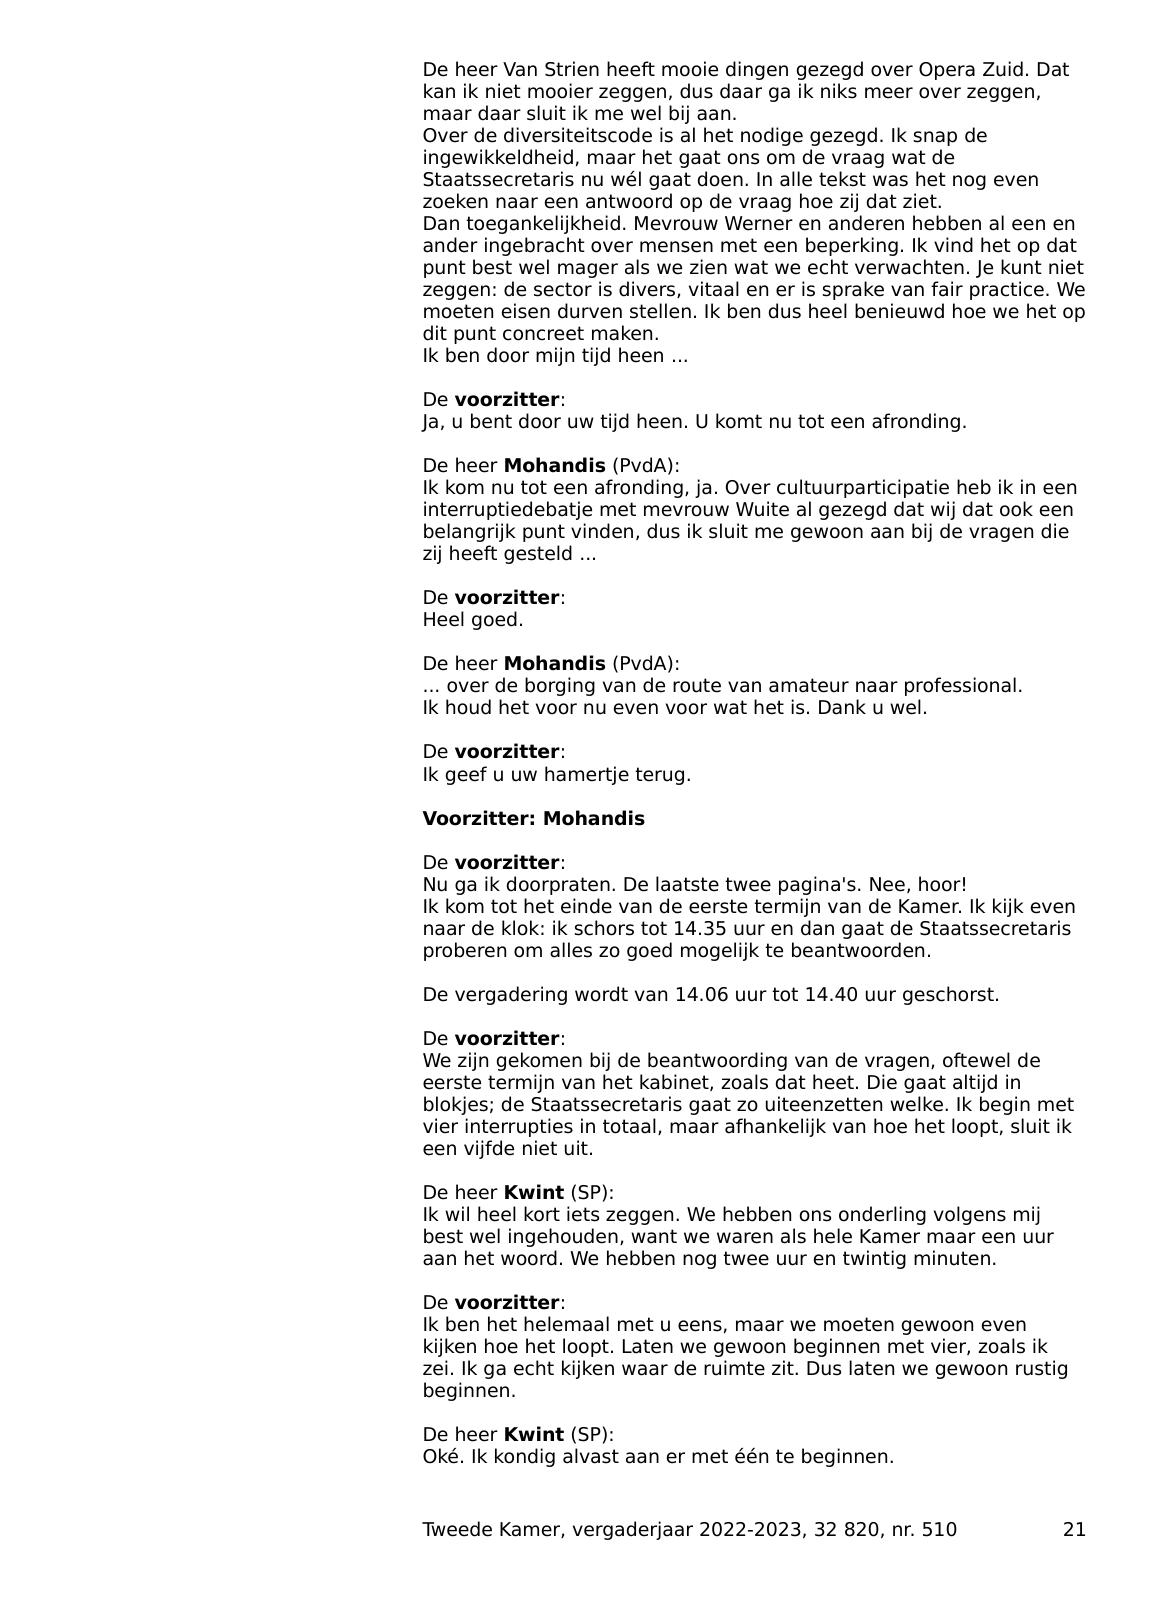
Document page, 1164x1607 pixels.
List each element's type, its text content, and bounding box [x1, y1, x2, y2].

text Nu ga ik doorpraten. De laatste twee pagina's. Nee, hoor! [422, 874, 1087, 896]
text De voorzitter: [422, 741, 1087, 763]
text De heer Mohandis (PvdA): [422, 653, 1087, 675]
text De vergadering wordt van 14.06 uur tot 14.40 uur geschorst. [422, 984, 1087, 1006]
text De heer Kwint (SP): [422, 1182, 1087, 1204]
text Ik houd het voor nu even voor wat het is. Dank u wel. [422, 697, 1087, 719]
text Ik geef u uw hamertje terug. [422, 763, 1087, 785]
text Voorzitter: Mohandis [422, 808, 1087, 829]
text De voorzitter: [422, 587, 1087, 609]
text Ik ben het helemaal met u eens, maar we moeten gewoon even kijken hoe het loopt. Laten we gewoon beginnen met vier, zoals ik zei. Ik ga echt kijken waar de ruimte zit. Dus laten we gewoon rustig beginnen. [422, 1314, 1087, 1402]
text De heer Kwint (SP): [422, 1424, 1087, 1446]
text We zijn gekomen bij de beantwoording van de vragen, oftewel de eerste termijn van het kabinet, zoals dat heet. Die gaat altijd in blokjes; de Staatssecretaris gaat zo uiteenzetten welke. Ik begin met vier interrupties in totaal, maar afhankelijk van hoe het loopt, sluit ik een vijfde niet uit. [422, 1050, 1087, 1160]
text De voorzitter: [422, 389, 1087, 411]
text Ik wil heel kort iets zeggen. We hebben ons onderling volgens mij best wel ingehouden, want we waren als hele Kamer maar een uur aan het woord. We hebben nog twee uur en twintig minuten. [422, 1204, 1087, 1270]
text Ik kom tot het einde van de eerste termijn van de Kamer. Ik kijk even naar de klok: ik schors tot 14.35 uur en dan gaat de Staatssecretaris proberen om alles zo goed mogelijk te beantwoorden. [422, 896, 1087, 962]
text Over de diversiteitscode is al het nodige gezegd. Ik snap de ingewikkeldheid, maar het gaat ons om de vraag wat de Staatssecretaris nu wél gaat doen. In alle tekst was het nog even zoeken naar een antwoord op de vraag hoe zij dat ziet. [422, 125, 1087, 213]
text Ja, u bent door uw tijd heen. U komt nu tot een afronding. [422, 411, 1087, 433]
text ... over de borging van de route van amateur naar professional. [422, 675, 1087, 697]
text Ik ben door mijn tijd heen ... [422, 345, 1087, 367]
text De heer Mohandis (PvdA): [422, 455, 1087, 477]
text Dan toegankelijkheid. Mevrouw Werner en anderen hebben al een en ander ingebracht over mensen met een beperking. Ik vind het op dat punt best wel mager als we zien wat we echt verwachten. Je kunt niet zeggen: de sector is divers, vitaal en er is sprake van fair practice. We moeten eisen durven stellen. Ik ben dus heel benieuwd hoe we het op dit punt concreet maken. [422, 213, 1087, 345]
text Heel goed. [422, 609, 1087, 631]
text De voorzitter: [422, 1292, 1087, 1314]
text Ik kom nu tot een afronding, ja. Over cultuurparticipatie heb ik in een interruptiedebatje met mevrouw Wuite al gezegd dat wij dat ook een belangrijk punt vinden, dus ik sluit me gewoon aan bij de vragen die zij heeft gesteld ... [422, 477, 1087, 565]
text De voorzitter: [422, 852, 1087, 874]
text De heer Van Strien heeft mooie dingen gezegd over Opera Zuid. Dat kan ik niet mooier zeggen, dus daar ga ik niks meer over zeggen, maar daar sluit ik me wel bij aan. [422, 59, 1087, 125]
text De voorzitter: [422, 1028, 1087, 1050]
text Oké. Ik kondig alvast aan er met één te beginnen. [422, 1446, 1087, 1468]
